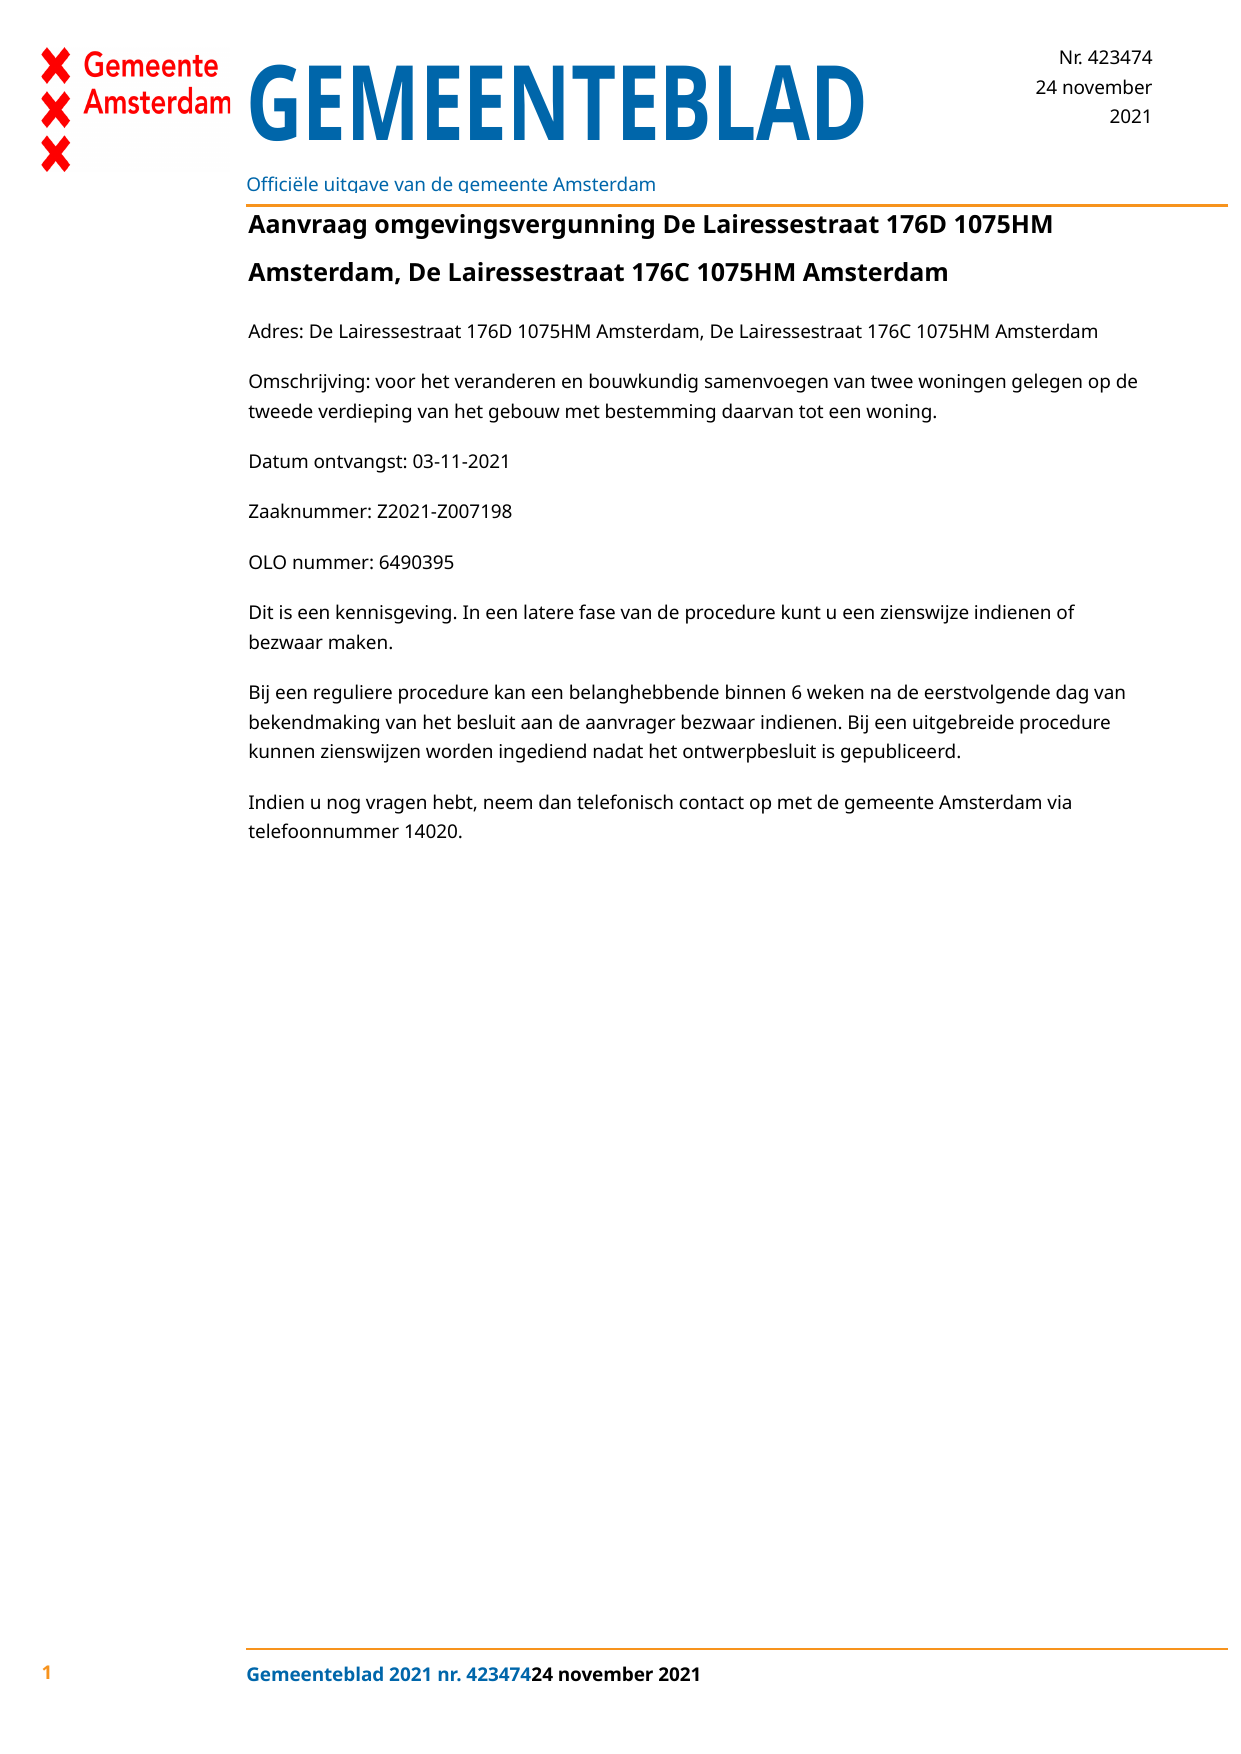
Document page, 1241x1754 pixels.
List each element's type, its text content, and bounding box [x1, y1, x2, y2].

text Dit is een kennisgeving. In een latere fase van de procedure kunt u een zienswijze indienen of bezwaar maken. [248, 599, 1152, 655]
text Indien u nog vragen hebt, neem dan telefonisch contact op met de gemeente Amsterdam via telefoonnummer 14020. [248, 789, 1152, 844]
text Datum ontvangst: 03-11-2021 [248, 448, 1152, 474]
text Adres: De Lairessestraat 176D 1075HM Amsterdam, De Lairessestraat 176C 1075HM Amsterdam [248, 318, 1152, 344]
text Zaaknummer: Z2021-Z007198 [248, 499, 1152, 524]
picture [41, 47, 231, 172]
text Omschrijving: voor het veranderen en bouwkundig samenvoegen van twee woningen gelegen op de tweede verdieping van het gebouw met bestemming daarvan tot een woning. [248, 368, 1152, 424]
text Aanvraag omgevingsvergunning De Lairessestraat 176D 1075HM Amsterdam, De Lairessestraat 176C 1075HM Amsterdam [248, 207, 1152, 288]
text Bij een reguliere procedure kan een belanghebbende binnen 6 weken na de eerstvolgende dag van bekendmaking van het besluit aan de aanvrager bezwaar indienen. Bij een uitgebreide procedure kunnen zienswijzen worden ingediend nadat het ontwerpbesluit is gepubliceerd. [248, 679, 1152, 764]
text OLO nummer: 6490395 [248, 549, 1152, 575]
